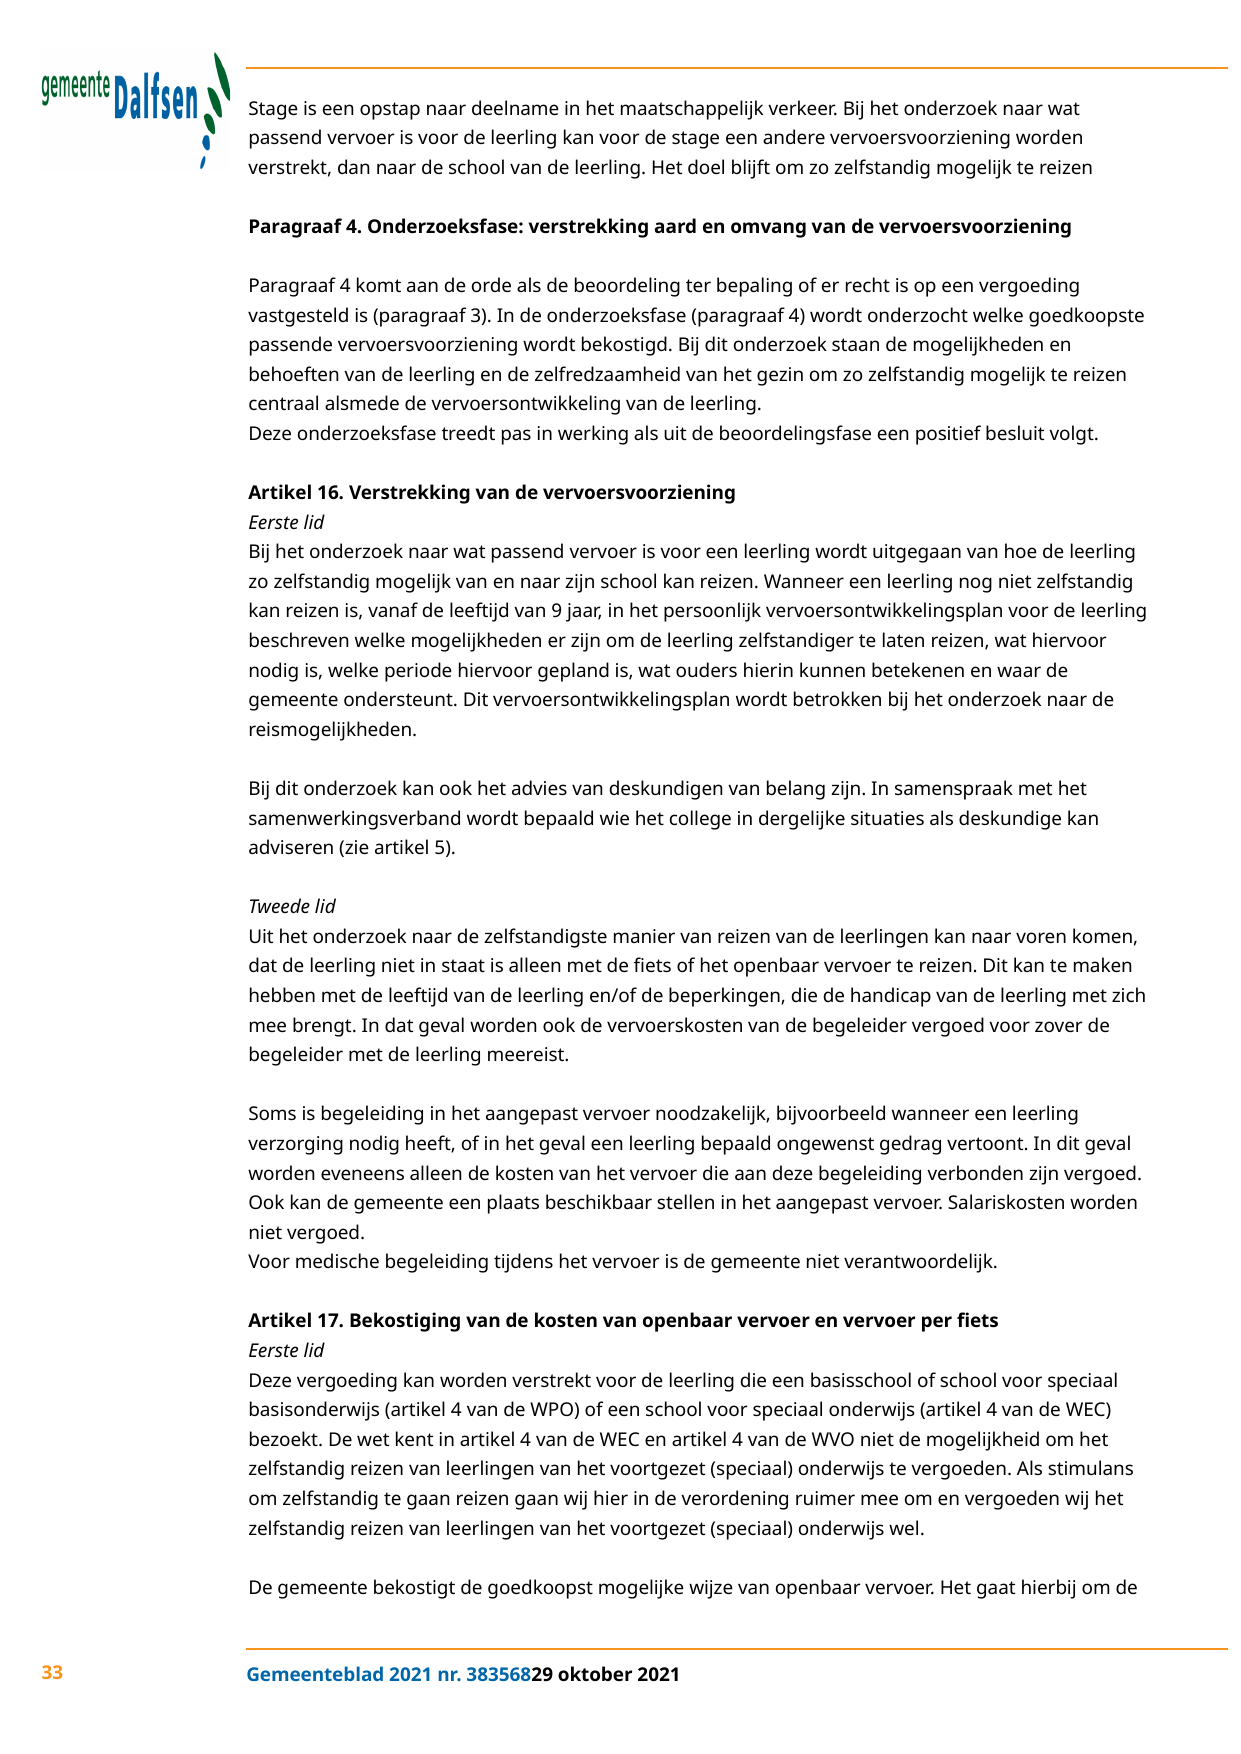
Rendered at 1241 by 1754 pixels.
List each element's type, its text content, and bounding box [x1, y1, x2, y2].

text Bij het onderzoek naar wat passend vervoer is voor een leerling wordt uitgegaan van hoe de leerling zo zelfstandig mogelijk van en naar zijn school kan reizen. Wanneer een leerling nog niet zelfstandig kan reizen is, vanaf de leeftijd van 9 jaar, in het persoonlijk vervoersontwikkelingsplan voor de leerling beschreven welke mogelijkheden er zijn om de leerling zelfstandiger te laten reizen, wat hiervoor nodig is, welke periode hiervoor gepland is, wat ouders hierin kunnen betekenen en waar de gemeente ondersteunt. Dit vervoersontwikkelingsplan wordt betrokken bij het onderzoek naar de reismogelijkheden. [248, 538, 1152, 742]
text Paragraaf 4. Onderzoeksfase: verstrekking aard en omvang van de vervoersvoorziening [248, 213, 1152, 239]
text Uit het onderzoek naar de zelfstandigste manier van reizen van de leerlingen kan naar voren komen, dat de leerling niet in staat is alleen met de fiets of het openbaar vervoer te reizen. Dit kan te maken hebben met de leeftijd van de leerling en/of de beperkingen, die de handicap van de leerling met zich mee brengt. In dat geval worden ook de vervoerskosten van de begeleider vergoed voor zover de begeleider met de leerling meereist. [248, 923, 1152, 1067]
text Eerste lid [248, 509, 1152, 535]
picture [41, 47, 231, 172]
text De gemeente bekostigt de goedkoopst mogelijke wijze van openbaar vervoer. Het gaat hierbij om de [248, 1574, 1152, 1600]
text Tweede lid [248, 893, 1152, 919]
text Artikel 17. Bekostiging van de kosten van openbaar vervoer en vervoer per fiets [248, 1308, 1152, 1333]
text Artikel 16. Verstrekking van de vervoersvoorziening [248, 479, 1152, 505]
text Paragraaf 4 komt aan de orde als de beoordeling ter bepaling of er recht is op een vergoeding vastgesteld is (paragraaf 3). In de onderzoeksfase (paragraaf 4) wordt onderzocht welke goedkoopste passende vervoersvoorziening wordt bekostigd. Bij dit onderzoek staan de mogelijkheden en behoeften van de leerling en de zelfredzaamheid van het gezin om zo zelfstandig mogelijk te reizen centraal alsmede de vervoersontwikkeling van de leerling. [248, 272, 1152, 416]
text Stage is een opstap naar deelname in het maatschappelijk verkeer. Bij het onderzoek naar wat passend vervoer is voor de leerling kan voor de stage een andere vervoersvoorziening worden verstrekt, dan naar de school van de leerling. Het doel blijft om zo zelfstandig mogelijk te reizen [248, 95, 1152, 180]
text Bij dit onderzoek kan ook het advies van deskundigen van belang zijn. In samenspraak met het samenwerkingsverband wordt bepaald wie het college in dergelijke situaties als deskundige kan adviseren (zie artikel 5). [248, 775, 1152, 860]
text Deze vergoeding kan worden verstrekt voor de leerling die een basisschool of school voor speciaal basisonderwijs (artikel 4 van de WPO) of een school voor speciaal onderwijs (artikel 4 van de WEC) bezoekt. De wet kent in artikel 4 van de WEC en artikel 4 van de WVO niet de mogelijkheid om het zelfstandig reizen van leerlingen van het voortgezet (speciaal) onderwijs te vergoeden. Als stimulans om zelfstandig te gaan reizen gaan wij hier in de verordening ruimer mee om en vergoeden wij het zelfstandig reizen van leerlingen van het voortgezet (speciaal) onderwijs wel. [248, 1367, 1152, 1541]
text Deze onderzoeksfase treedt pas in werking als uit de beoordelingsfase een positief besluit volgt. [248, 420, 1152, 446]
text Eerste lid [248, 1337, 1152, 1363]
text Soms is begeleiding in het aangepast vervoer noodzakelijk, bijvoorbeeld wanneer een leerling verzorging nodig heeft, of in het geval een leerling bepaald ongewenst gedrag vertoont. In dit geval worden eveneens alleen de kosten van het vervoer die aan deze begeleiding verbonden zijn vergoed. Ook kan de gemeente een plaats beschikbaar stellen in het aangepast vervoer. Salariskosten worden niet vergoed. [248, 1101, 1152, 1245]
text Voor medische begeleiding tijdens het vervoer is de gemeente niet verantwoordelijk. [248, 1248, 1152, 1274]
